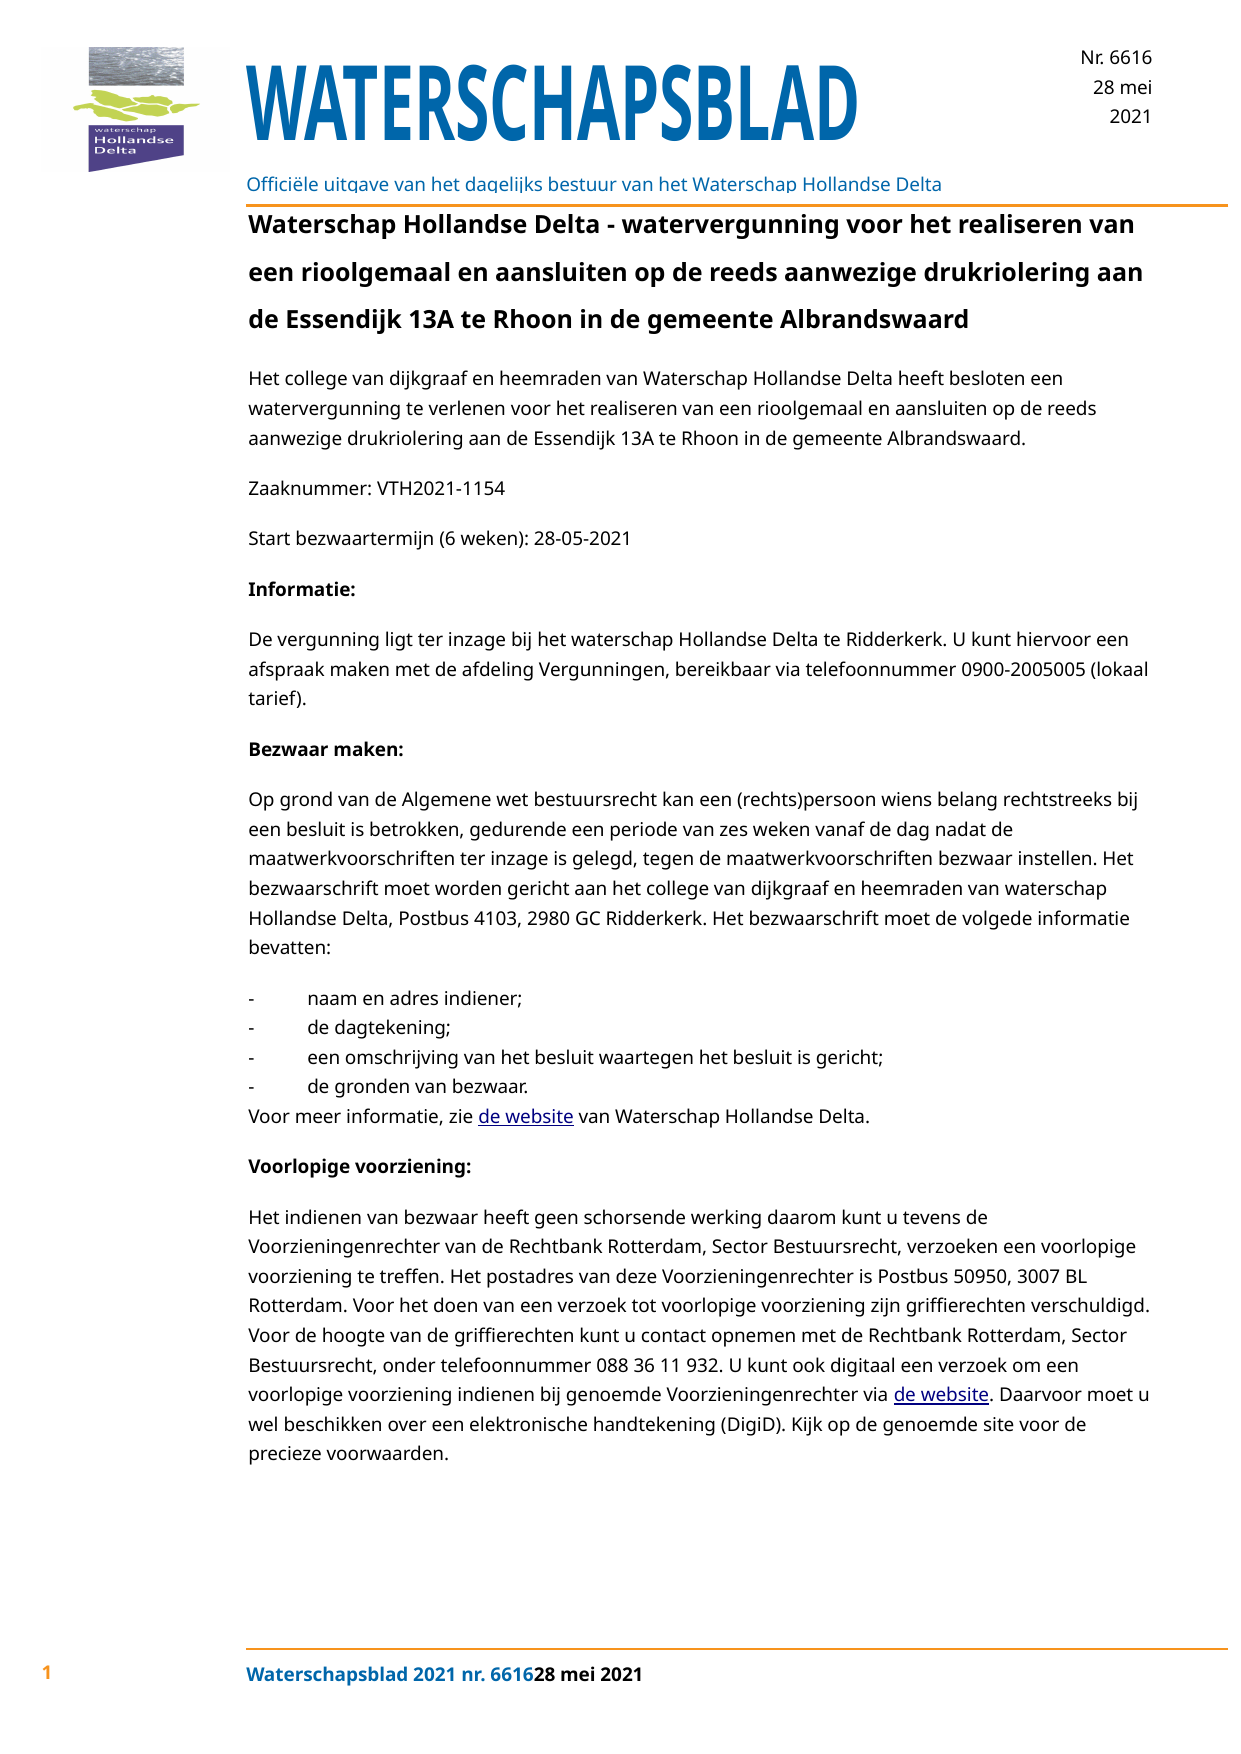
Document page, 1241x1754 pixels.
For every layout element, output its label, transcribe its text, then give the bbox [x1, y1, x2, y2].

list naam en adres indiener; [248, 985, 1152, 1010]
picture [41, 47, 231, 172]
text Voor meer informatie, zie de website van Waterschap Hollandse Delta. [248, 1103, 1152, 1129]
text Het indienen van bezwaar heeft geen schorsende werking daarom kunt u tevens de Voorzieningenrechter van de Rechtbank Rotterdam, Sector Bestuursrecht, verzoeken een voorlopige voorziening te treffen. Het postadres van deze Voorzieningenrechter is Postbus 50950, 3007 BL Rotterdam. Voor het doen van een verzoek tot voorlopige voorziening zijn griffierechten verschuldigd. Voor de hoogte van de griffierechten kunt u contact opnemen met de Rechtbank Rotterdam, Sector Bestuursrecht, onder telefoonnummer 088 36 11 932. U kunt ook digitaal een verzoek om een voorlopige voorziening indienen bij genoemde Voorzieningenrechter via de website. Daarvoor moet u wel beschikken over een elektronische handtekening (DigiD). Kijk op de genoemde site voor de precieze voorwaarden. [248, 1204, 1152, 1466]
list de gronden van bezwaar. [248, 1073, 1152, 1099]
text Zaaknummer: VTH2021-1154 [248, 475, 1152, 501]
text Waterschap Hollandse Delta - watervergunning voor het realiseren van een rioolgemaal en aansluiten op de reeds aanwezige drukriolering aan de Essendijk 13A te Rhoon in de gemeente Albrandswaard [248, 207, 1152, 336]
text Het college van dijkgraaf en heemraden van Waterschap Hollandse Delta heeft besloten een watervergunning te verlenen voor het realiseren van een rioolgemaal en aansluiten op de reeds aanwezige drukriolering aan de Essendijk 13A te Rhoon in de gemeente Albrandswaard. [248, 366, 1152, 450]
list een omschrijving van het besluit waartegen het besluit is gericht; [248, 1044, 1152, 1069]
text Start bezwaartermijn (6 weken): 28-05-2021 [248, 526, 1152, 551]
text Voorlopige voorziening: [248, 1153, 1152, 1179]
text Bezwaar maken: [248, 736, 1152, 762]
list de dagtekening; [248, 1014, 1152, 1040]
text De vergunning ligt ter inzage bij het waterschap Hollandse Delta te Ridderkerk. U kunt hiervoor een afspraak maken met de afdeling Vergunningen, bereikbaar via telefoonnummer 0900-2005005 (lokaal tarief). [248, 626, 1152, 711]
text Op grond van de Algemene wet bestuursrecht kan een (rechts)persoon wiens belang rechtstreeks bij een besluit is betrokken, gedurende een periode van zes weken vanaf de dag nadat de maatwerkvoorschriften ter inzage is gelegd, tegen de maatwerkvoorschriften bezwaar instellen. Het bezwaarschrift moet worden gericht aan het college van dijkgraaf en heemraden van waterschap Hollandse Delta, Postbus 4103, 2980 GC Ridderkerk. Het bezwaarschrift moet de volgede informatie bevatten: [248, 786, 1152, 960]
text Informatie: [248, 576, 1152, 602]
